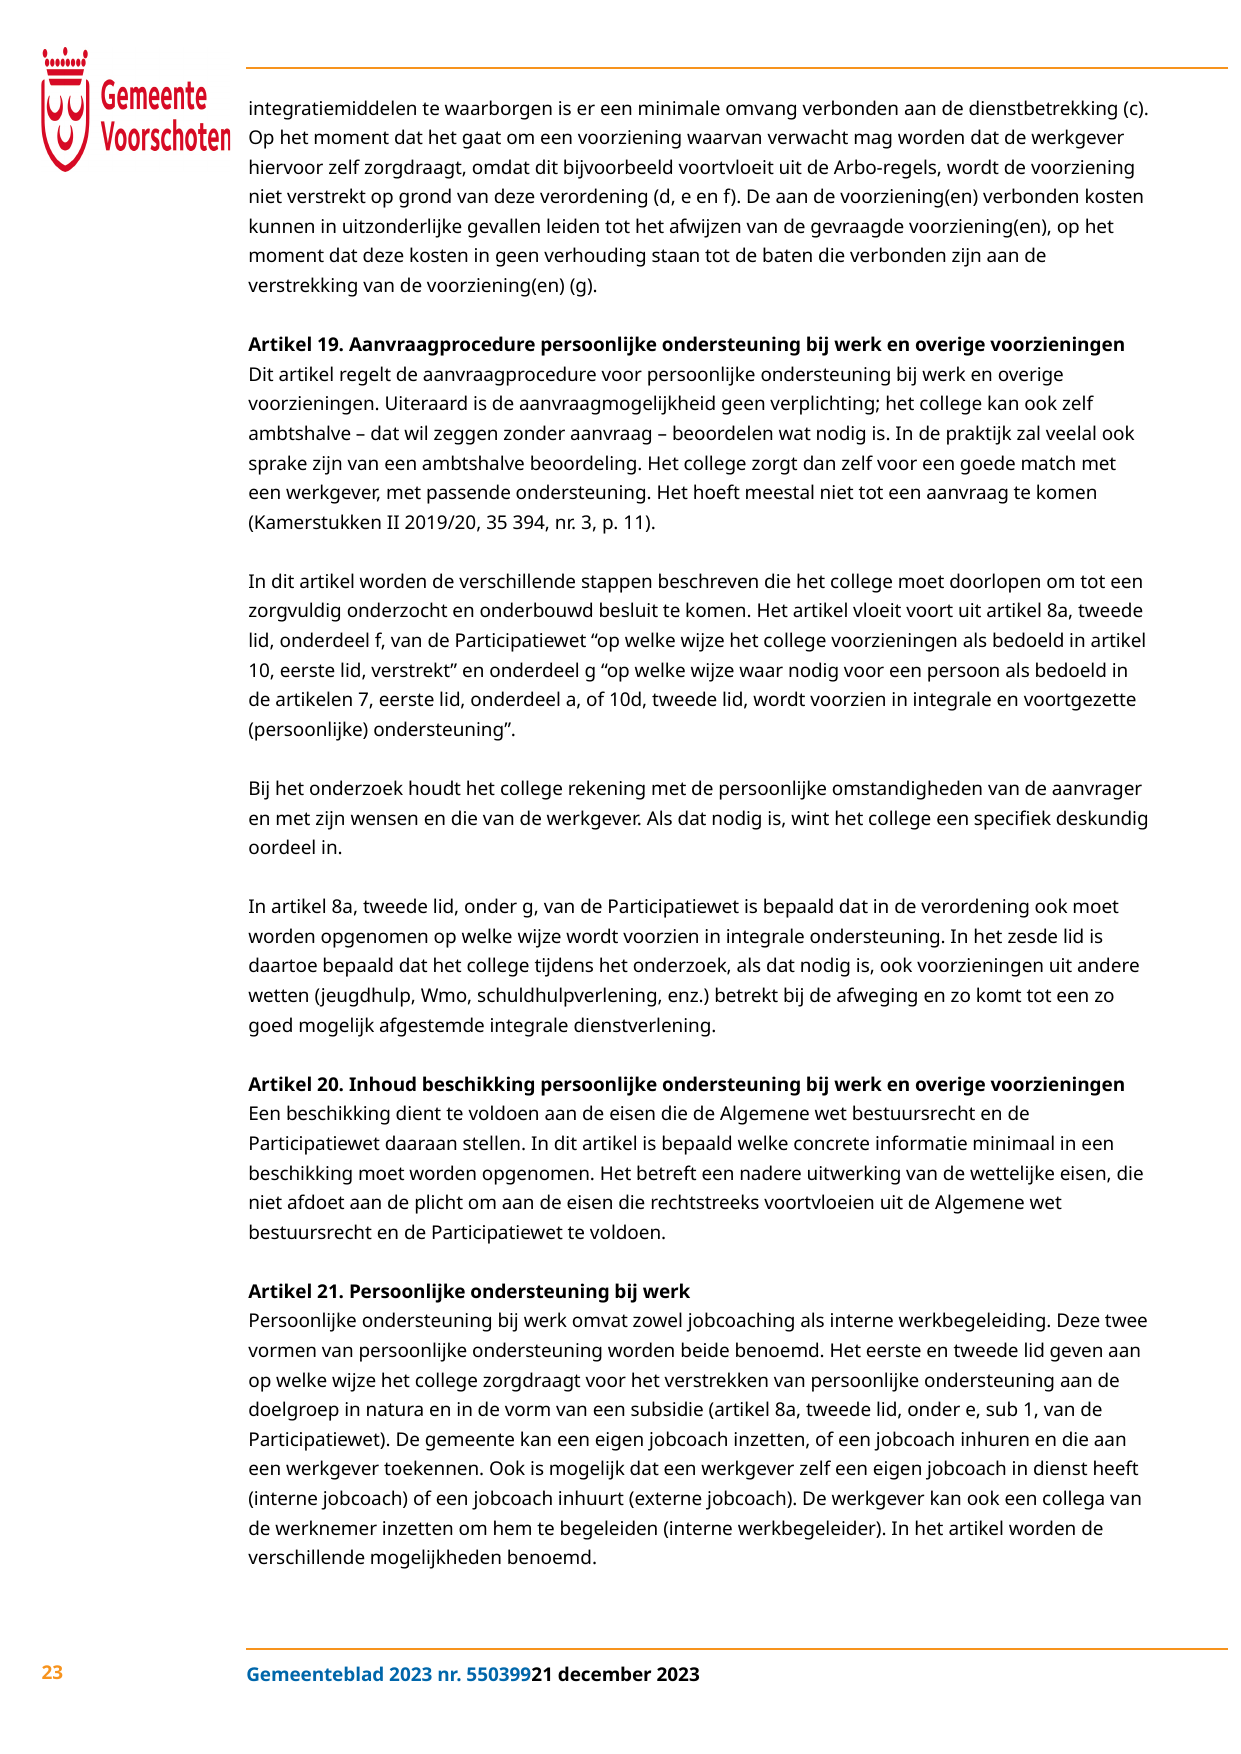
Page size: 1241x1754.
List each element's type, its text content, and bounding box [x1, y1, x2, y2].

text Een beschikking dient te voldoen aan de eisen die de Algemene wet bestuursrecht en de Participatiewet daaraan stellen. In dit artikel is bepaald welke concrete informatie minimaal in een beschikking moet worden opgenomen. Het betreft een nadere uitwerking van de wettelijke eisen, die niet afdoet aan de plicht om aan de eisen die rechtstreeks voortvloeien uit de Algemene wet bestuursrecht en de Participatiewet te voldoen. [248, 1101, 1152, 1245]
text Artikel 21. Persoonlijke ondersteuning bij werk [248, 1278, 1152, 1304]
text In dit artikel worden de verschillende stappen beschreven die het college moet doorlopen om tot een zorgvuldig onderzocht en onderbouwd besluit te komen. Het artikel vloeit voort uit artikel 8a, tweede lid, onderdeel f, van de Participatiewet “op welke wijze het college voorzieningen als bedoeld in artikel 10, eerste lid, verstrekt” en onderdeel g “op welke wijze waar nodig voor een persoon als bedoeld in de artikelen 7, eerste lid, onderdeel a, of 10d, tweede lid, wordt voorzien in integrale en voortgezette (persoonlijke) ondersteuning”. [248, 568, 1152, 742]
text Persoonlijke ondersteuning bij werk omvat zowel jobcoaching als interne werkbegeleiding. Deze twee vormen van persoonlijke ondersteuning worden beide benoemd. Het eerste en tweede lid geven aan op welke wijze het college zorgdraagt voor het verstrekken van persoonlijke ondersteuning aan de doelgroep in natura en in de vorm van een subsidie (artikel 8a, tweede lid, onder e, sub 1, van de Participatiewet). De gemeente kan een eigen jobcoach inzetten, of een jobcoach inhuren en die aan een werkgever toekennen. Ook is mogelijk dat een werkgever zelf een eigen jobcoach in dienst heeft (interne jobcoach) of een jobcoach inhuurt (externe jobcoach). De werkgever kan ook een collega van de werknemer inzetten om hem te begeleiden (interne werkbegeleider). In het artikel worden de verschillende mogelijkheden benoemd. [248, 1308, 1152, 1570]
text integratiemiddelen te waarborgen is er een minimale omvang verbonden aan de dienstbetrekking (c). Op het moment dat het gaat om een voorziening waarvan verwacht mag worden dat de werkgever hiervoor zelf zorgdraagt, omdat dit bijvoorbeeld voortvloeit uit de Arbo-regels, wordt de voorziening niet verstrekt op grond van deze verordening (d, e en f). De aan de voorziening(en) verbonden kosten kunnen in uitzonderlijke gevallen leiden tot het afwijzen van de gevraagde voorziening(en), op het moment dat deze kosten in geen verhouding staan tot de baten die verbonden zijn aan de verstrekking van de voorziening(en) (g). [248, 95, 1152, 298]
text Dit artikel regelt de aanvraagprocedure voor persoonlijke ondersteuning bij werk en overige voorzieningen. Uiteraard is de aanvraagmogelijkheid geen verplichting; het college kan ook zelf ambtshalve – dat wil zeggen zonder aanvraag – beoordelen wat nodig is. In de praktijk zal veelal ook sprake zijn van een ambtshalve beoordeling. Het college zorgt dan zelf voor een goede match met een werkgever, met passende ondersteuning. Het hoeft meestal niet tot een aanvraag te komen (Kamerstukken II 2019/20, 35 394, nr. 3, p. 11). [248, 361, 1152, 535]
text In artikel 8a, tweede lid, onder g, van de Participatiewet is bepaald dat in de verordening ook moet worden opgenomen op welke wijze wordt voorzien in integrale ondersteuning. In het zesde lid is daartoe bepaald dat het college tijdens het onderzoek, als dat nodig is, ook voorzieningen uit andere wetten (jeugdhulp, Wmo, schuldhulpverlening, enz.) betrekt bij de afweging en zo komt tot een zo goed mogelijk afgestemde integrale dienstverlening. [248, 893, 1152, 1038]
text Artikel 20. Inhoud beschikking persoonlijke ondersteuning bij werk en overige voorzieningen [248, 1071, 1152, 1097]
picture [41, 47, 231, 172]
text Artikel 19. Aanvraagprocedure persoonlijke ondersteuning bij werk en overige voorzieningen [248, 331, 1152, 357]
text Bij het onderzoek houdt het college rekening met de persoonlijke omstandigheden van de aanvrager en met zijn wensen en die van de werkgever. Als dat nodig is, wint het college een specifiek deskundig oordeel in. [248, 775, 1152, 860]
